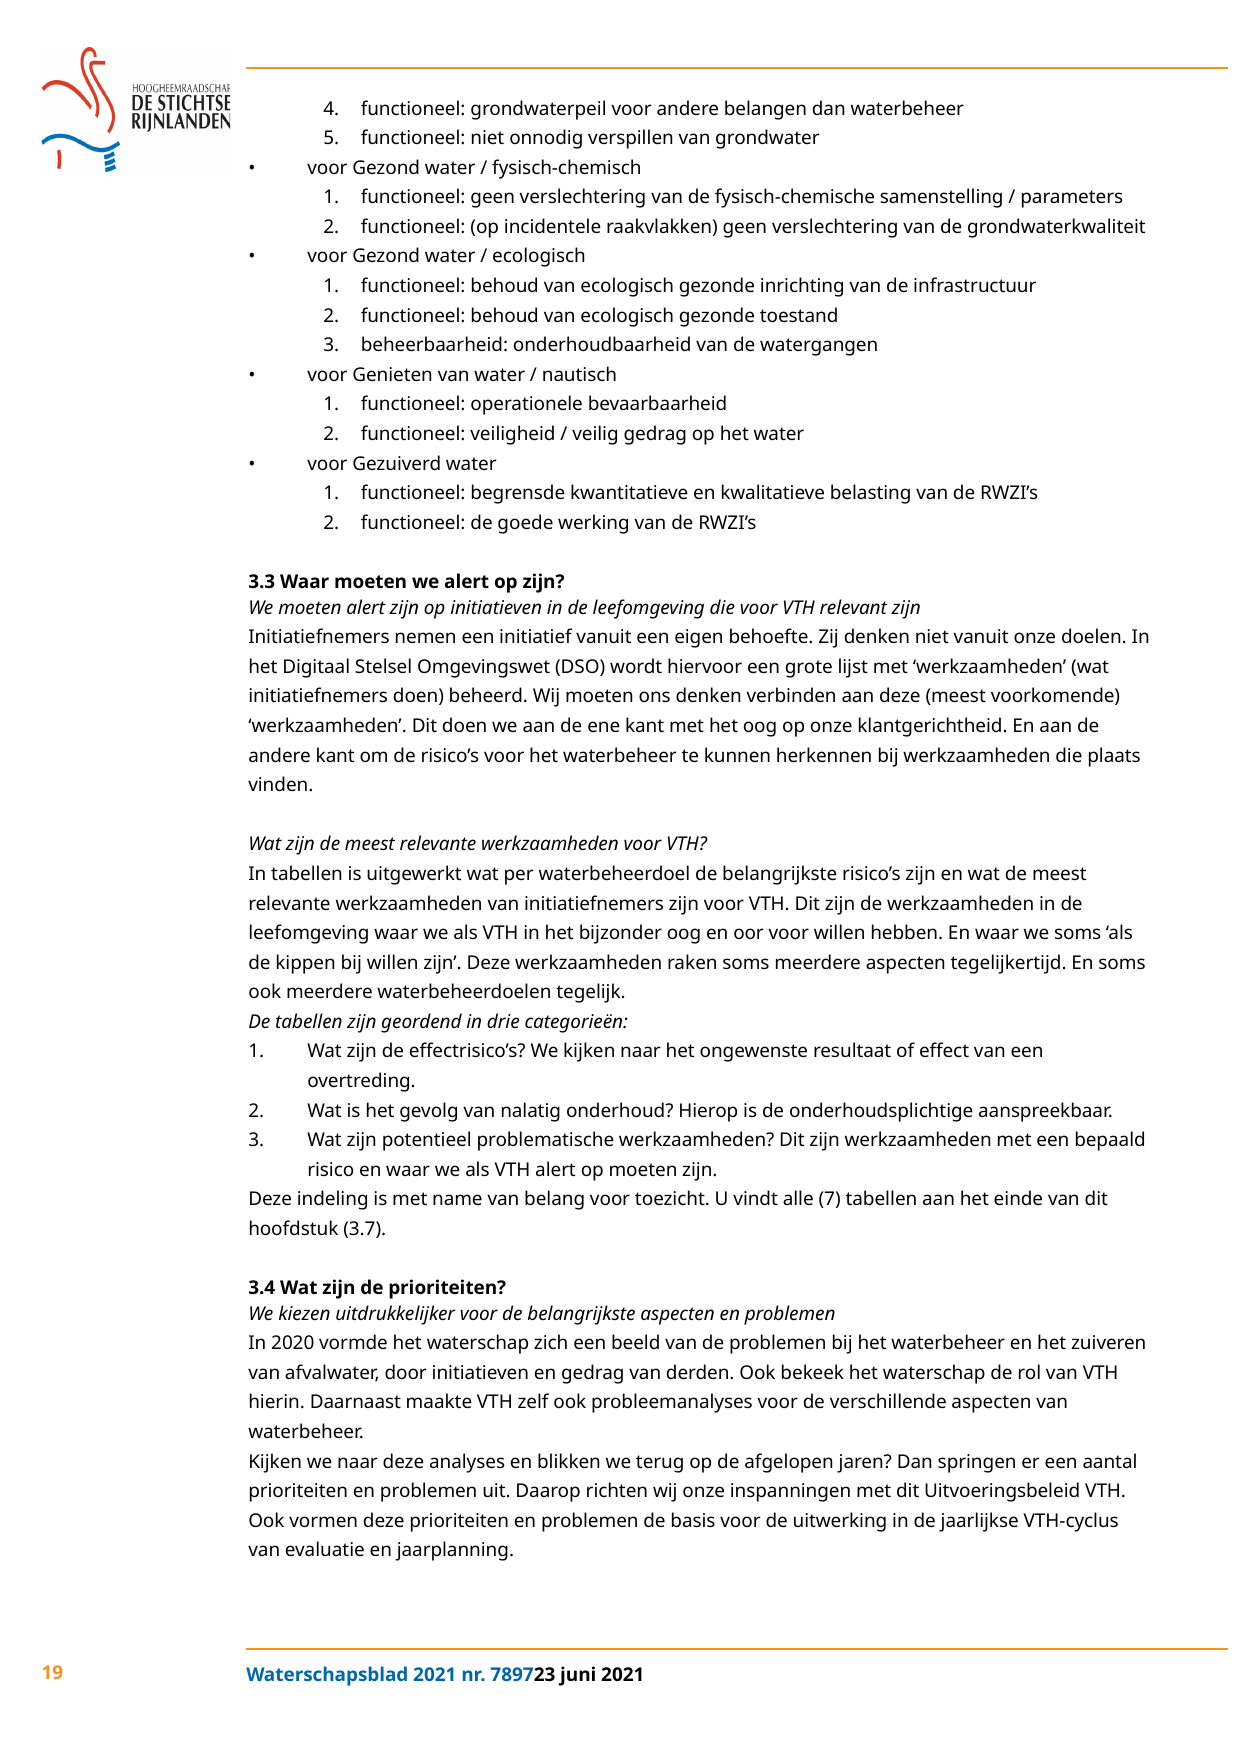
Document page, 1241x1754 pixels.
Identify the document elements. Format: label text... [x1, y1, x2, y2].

list functioneel: behoud van ecologisch gezonde toestand [323, 302, 1152, 328]
text We moeten alert zijn op initiatieven in de leefomgeving die voor VTH relevant zijn [248, 594, 1152, 619]
text Wat zijn de meest relevante werkzaamheden voor VTH? [248, 831, 1152, 856]
list functioneel: geen verslechtering van de fysisch-chemische samenstelling / parameters [323, 183, 1152, 209]
list voor Gezuiverd water [248, 450, 1152, 476]
text De tabellen zijn geordend in drie categorieën: [248, 1008, 1152, 1034]
picture [41, 47, 231, 172]
list voor Gezond water / fysisch-chemisch [248, 154, 1152, 180]
text We kiezen uitdrukkelijker voor de belangrijkste aspecten en problemen [248, 1300, 1152, 1326]
text 3.4 Wat zijn de prioriteiten? [248, 1274, 1152, 1300]
list Wat is het gevolg van nalatig onderhoud? Hierop is de onderhoudsplichtige aanspreekbaar. [248, 1097, 1152, 1122]
list functioneel: de goede werking van de RWZI’s [323, 509, 1152, 535]
list functioneel: operationele bevaarbaarheid [323, 391, 1152, 416]
list voor Genieten van water / nautisch [248, 361, 1152, 387]
list functioneel: niet onnodig verspillen van grondwater [323, 124, 1152, 150]
list functioneel: (op incidentele raakvlakken) geen verslechtering van de grondwaterkwaliteit [323, 213, 1152, 239]
list functioneel: grondwaterpeil voor andere belangen dan waterbeheer [323, 95, 1152, 121]
list Wat zijn potentieel problematische werkzaamheden? Dit zijn werkzaamheden met een bepaald risico en waar we als VTH alert op moeten zijn. [248, 1126, 1152, 1182]
list functioneel: behoud van ecologisch gezonde inrichting van de infrastructuur [323, 272, 1152, 298]
text In 2020 vormde het waterschap zich een beeld van de problemen bij het waterbeheer en het zuiveren van afvalwater, door initiatieven en gedrag van derden. Ook bekeek het waterschap de rol van VTH hierin. Daarnaast maakte VTH zelf ook probleemanalyses voor de verschillende aspecten van waterbeheer. [248, 1329, 1152, 1444]
list voor Gezond water / ecologisch [248, 243, 1152, 268]
text In tabellen is uitgewerkt wat per waterbeheerdoel de belangrijkste risico’s zijn en wat de meest relevante werkzaamheden van initiatiefnemers zijn voor VTH. Dit zijn de werkzaamheden in de leefomgeving waar we als VTH in het bijzonder oog en oor voor willen hebben. En waar we soms ‘als de kippen bij willen zijn’. Deze werkzaamheden raken soms meerdere aspecten tegelijkertijd. En soms ook meerdere waterbeheerdoelen tegelijk. [248, 860, 1152, 1004]
text Initiatiefnemers nemen een initiatief vanuit een eigen behoefte. Zij denken niet vanuit onze doelen. In het Digitaal Stelsel Omgevingswet (DSO) wordt hiervoor een grote lijst met ‘werkzaamheden’ (wat initiatiefnemers doen) beheerd. Wij moeten ons denken verbinden aan deze (meest voorkomende) ‘werkzaamheden’. Dit doen we aan de ene kant met het oog op onze klantgerichtheid. En aan de andere kant om de risico’s voor het waterbeheer te kunnen herkennen bij werkzaamheden die plaats vinden. [248, 623, 1152, 797]
text 3.3 Waar moeten we alert op zijn? [248, 568, 1152, 594]
list Wat zijn de effectrisico’s? We kijken naar het ongewenste resultaat of effect van een overtreding. [248, 1038, 1152, 1093]
list functioneel: veiligheid / veilig gedrag op het water [323, 420, 1152, 446]
list beheerbaarheid: onderhoudbaarheid van de watergangen [323, 331, 1152, 357]
text Deze indeling is met name van belang voor toezicht. U vindt alle (7) tabellen aan het einde van dit hoofdstuk (3.7). [248, 1186, 1152, 1241]
text Kijken we naar deze analyses en blikken we terug op de afgelopen jaren? Dan springen er een aantal prioriteiten en problemen uit. Daarop richten wij onze inspanningen met dit Uitvoeringsbeleid VTH. Ook vormen deze prioriteiten en problemen de basis voor de uitwerking in de jaarlijkse VTH-cyclus van evaluatie en jaarplanning. [248, 1448, 1152, 1562]
list functioneel: begrensde kwantitatieve en kwalitatieve belasting van de RWZI’s [323, 479, 1152, 505]
